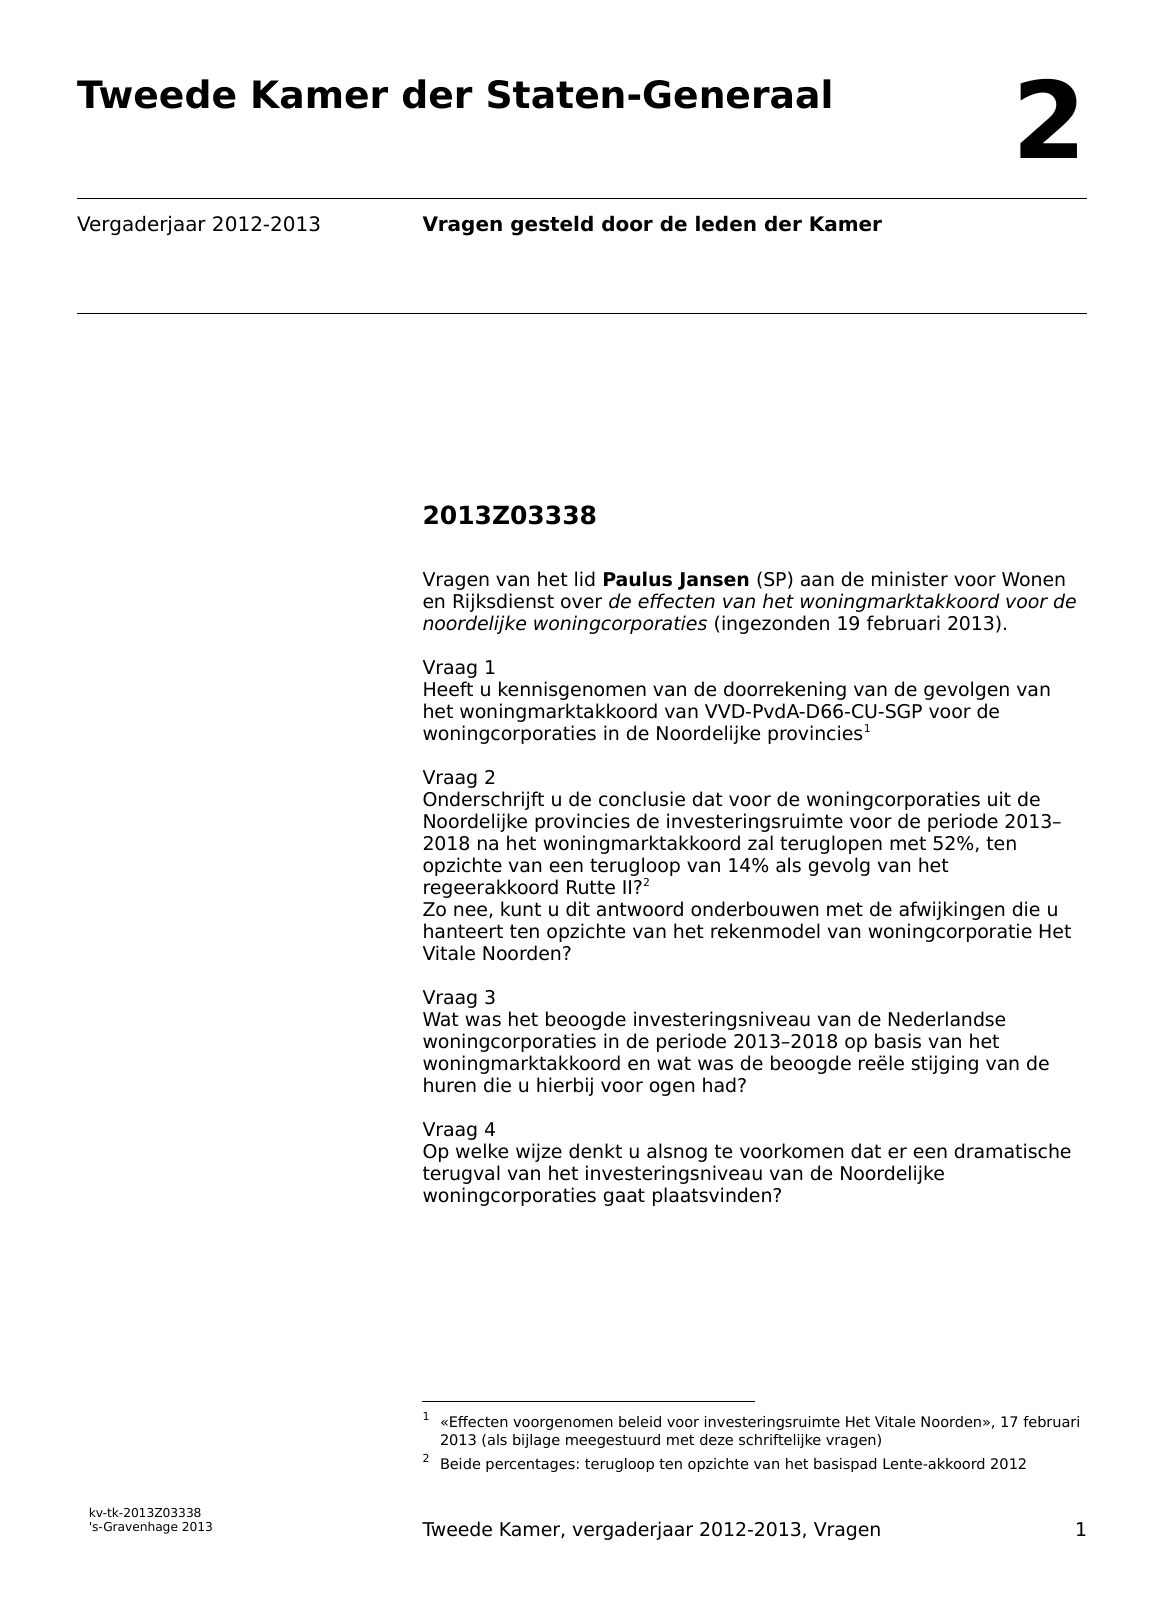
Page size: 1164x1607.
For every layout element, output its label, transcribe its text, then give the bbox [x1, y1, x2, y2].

table_cell Vragen gesteld door de leden der Kamer [422, 199, 1087, 313]
text Vraag 1 [422, 657, 1087, 679]
text Vraag 4 [422, 1119, 1087, 1141]
text Op welke wijze denkt u alsnog te voorkomen dat er een dramatische terugval van het investeringsniveau van de Noordelijke woningcorporaties gaat plaatsvinden? [422, 1141, 1087, 1207]
text «Effecten voorgenomen beleid voor investeringsruimte Het Vitale Noorden», 17 februari 2013 (als bijlage meegestuurd met deze schriftelijke vragen) [422, 1410, 1087, 1449]
table_header 2 [886, 59, 1087, 198]
text Zo nee, kunt u dit antwoord onderbouwen met de afwijkingen die u hanteert ten opzichte van het rekenmodel van woningcorporatie Het Vitale Noorden? [422, 899, 1087, 965]
table_header Tweede Kamer der Staten-Generaal [77, 59, 886, 198]
text kv-tk-2013Z03338 [88, 1506, 323, 1520]
text Wat was het beoogde investeringsniveau van de Nederlandse woningcorporaties in de periode 2013–2018 op basis van het woningmarktakkoord en wat was de beoogde reële stijging van de huren die u hierbij voor ogen had? [422, 1009, 1087, 1097]
text Vraag 2 [422, 767, 1087, 789]
text 2013Z03338 [422, 501, 1087, 531]
text Vraag 3 [422, 987, 1087, 1009]
text Beide percentages: terugloop ten opzichte van het basispad Lente-akkoord 2012 [422, 1452, 1087, 1474]
text Onderschrijft u de conclusie dat voor de woningcorporaties uit de Noordelijke provincies de investeringsruimte voor de periode 2013–2018 na het woningmarktakkoord zal teruglopen met 52%, ten opzichte van een terugloop van 14% als gevolg van het regeerakkoord Rutte II? [422, 789, 1087, 899]
text 's-Gravenhage 2013 [88, 1520, 323, 1534]
table_cell Vergaderjaar 2012-2013 [77, 199, 422, 313]
text Vragen van het lid Paulus Jansen (SP) aan de minister voor Wonen en Rijksdienst over de effecten van het woningmarktakkoord voor de noordelijke woningcorporaties (ingezonden 19 februari 2013). [422, 569, 1087, 635]
text Heeft u kennisgenomen van de doorrekening van de gevolgen van het woningmarktakkoord van VVD-PvdA-D66-CU-SGP voor de woningcorporaties in de Noordelijke provincies [422, 679, 1087, 745]
